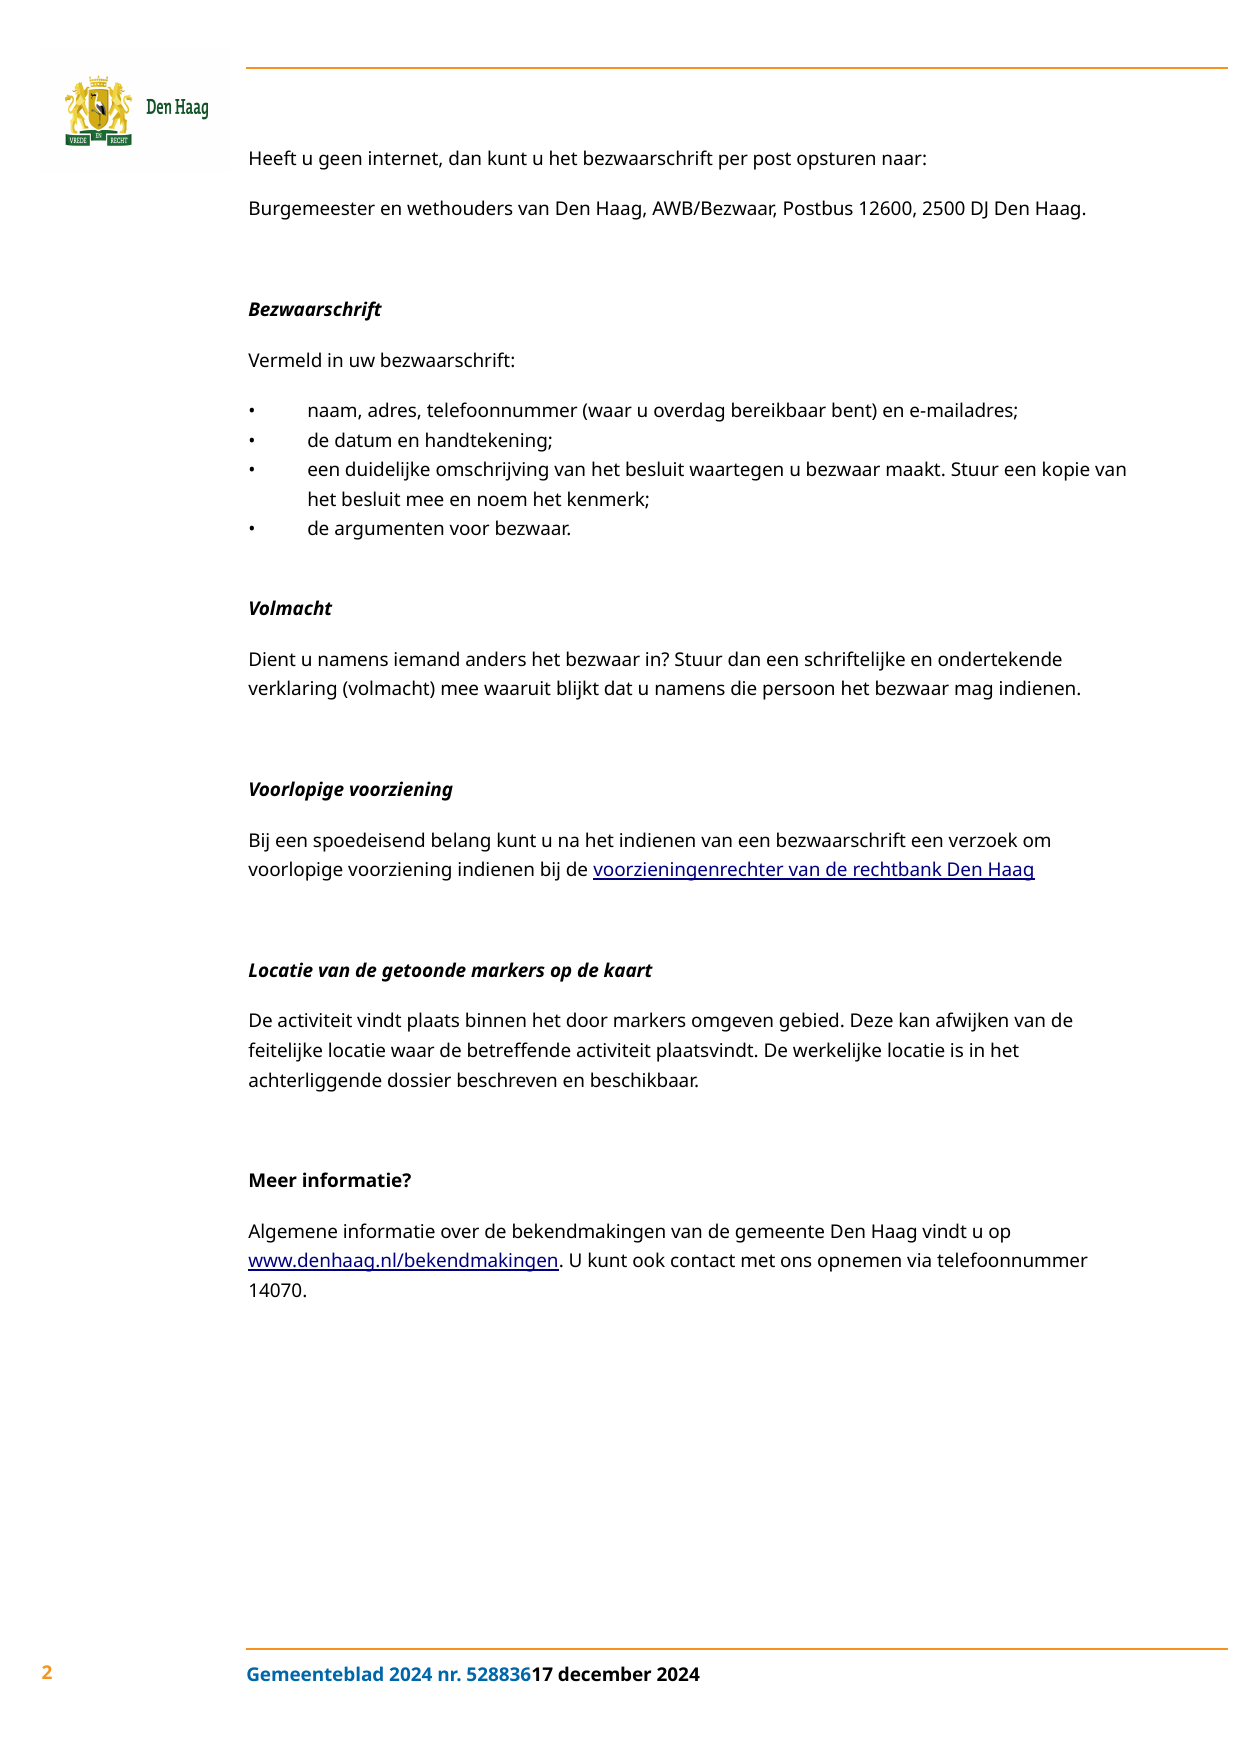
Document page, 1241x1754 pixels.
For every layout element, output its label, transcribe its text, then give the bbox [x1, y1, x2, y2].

text Vermeld in uw bezwaarschrift: [248, 347, 1152, 373]
text Locatie van de getoonde markers op de kaart [248, 957, 1152, 983]
text De activiteit vindt plaats binnen het door markers omgeven gebied. Deze kan afwijken van de feitelijke locatie waar de betreffende activiteit plaatsvindt. De werkelijke locatie is in het achterliggende dossier beschreven en beschikbaar. [248, 1008, 1152, 1093]
list de argumenten voor bezwaar. [248, 516, 1152, 541]
text Algemene informatie over de bekendmakingen van de gemeente Den Haag vindt u op www.denhaag.nl/bekendmakingen. U kunt ook contact met ons opnemen via telefoonnummer 14070. [248, 1218, 1152, 1303]
picture [41, 47, 231, 172]
list de datum en handtekening; [248, 427, 1152, 453]
list een duidelijke omschrijving van het besluit waartegen u bezwaar maakt. Stuur een kopie van het besluit mee en noem het kenmerk; [248, 456, 1152, 512]
text Bezwaarschrift [248, 296, 1152, 322]
list naam, adres, telefoonnummer (waar u overdag bereikbaar bent) en e-mailadres; [248, 397, 1152, 423]
text Bij een spoedeisend belang kunt u na het indienen van een bezwaarschrift een verzoek om voorlopige voorziening indienen bij de voorzieningenrechter van de rechtbank Den Haag [248, 827, 1152, 882]
text Meer informatie? [248, 1168, 1152, 1193]
text Heeft u geen internet, dan kunt u het bezwaarschrift per post opsturen naar: [248, 145, 1152, 171]
text Volmacht [248, 596, 1152, 621]
text Voorlopige voorziening [248, 776, 1152, 802]
text Dient u namens iemand anders het bezwaar in? Stuur dan een schriftelijke en ondertekende verklaring (volmacht) mee waaruit blijkt dat u namens die persoon het bezwaar mag indienen. [248, 646, 1152, 701]
text Burgemeester en wethouders van Den Haag, AWB/Bezwaar, Postbus 12600, 2500 DJ Den Haag. [248, 196, 1152, 221]
